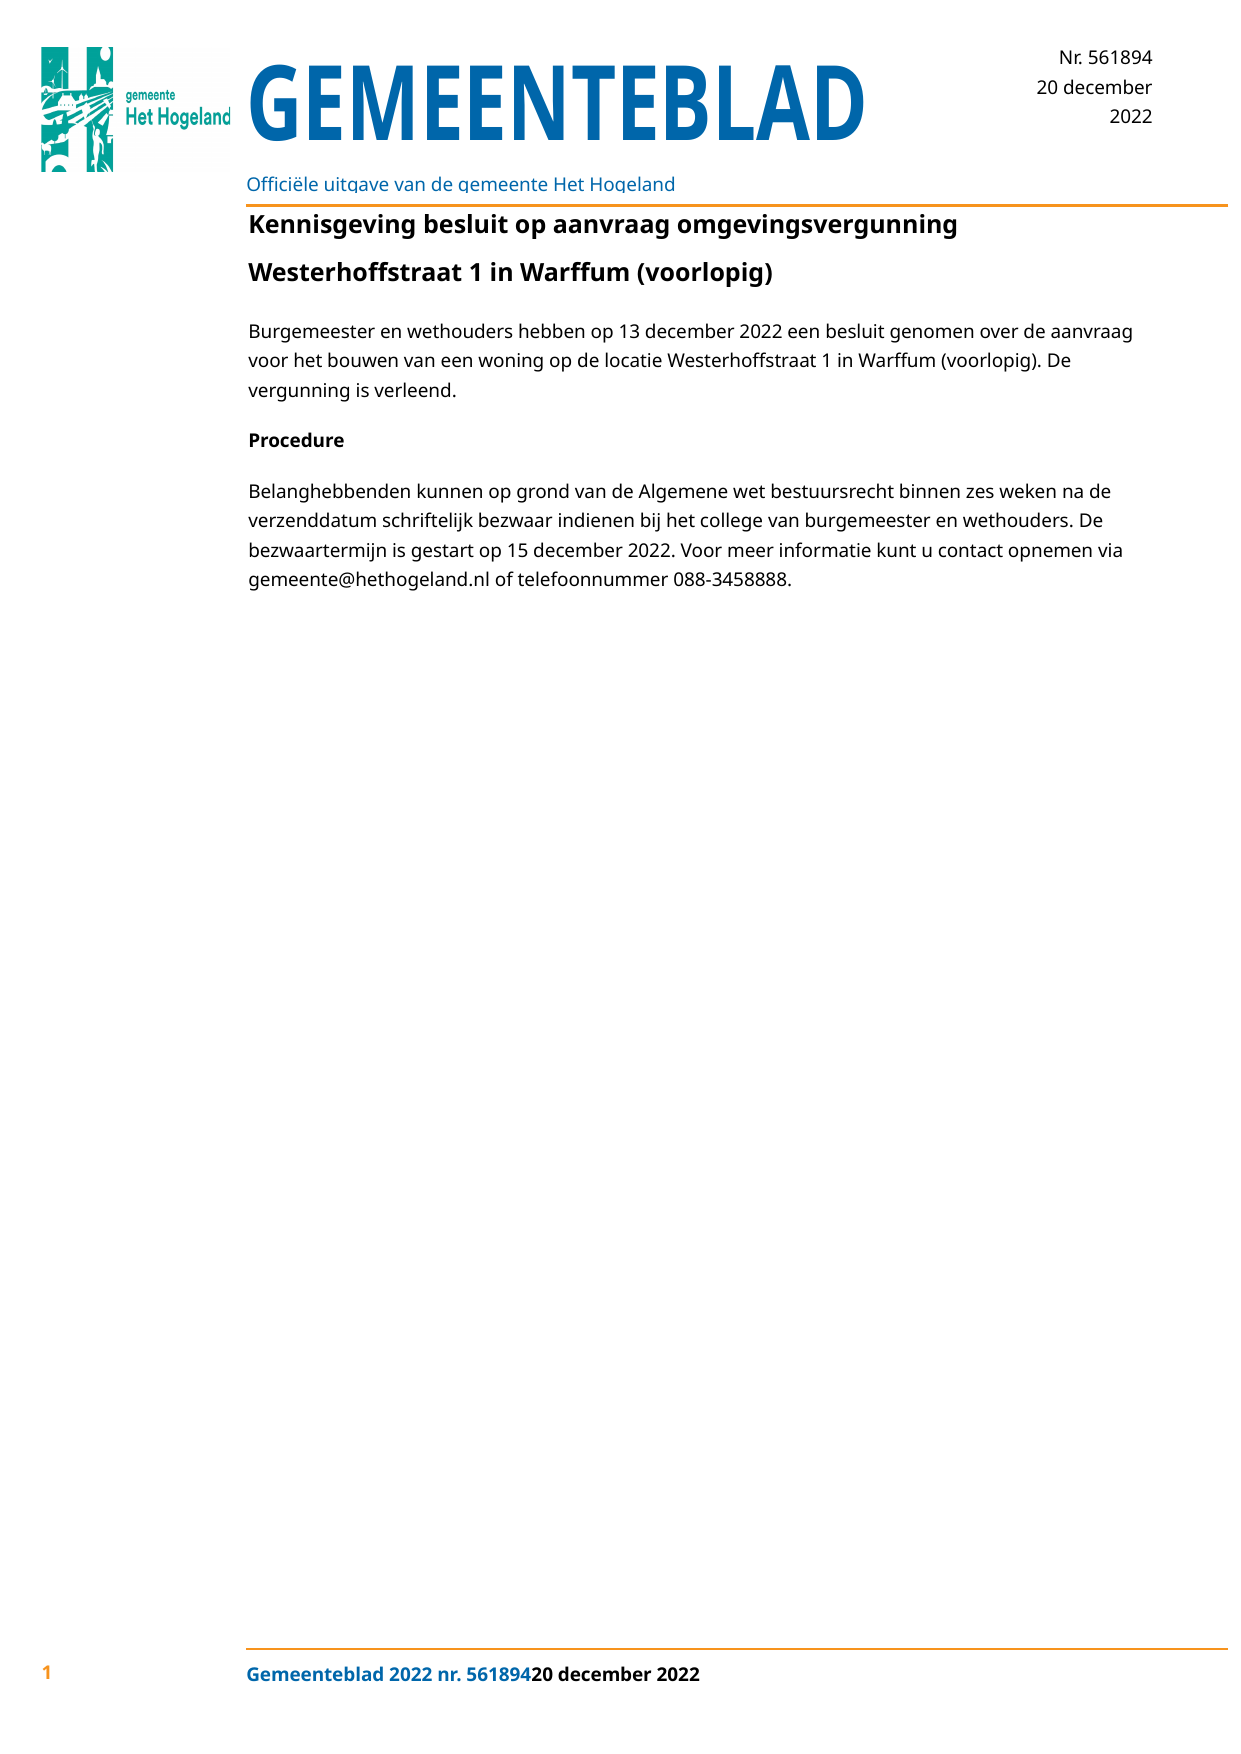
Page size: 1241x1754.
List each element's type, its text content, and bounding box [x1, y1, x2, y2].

text Burgemeester en wethouders hebben op 13 december 2022 een besluit genomen over de aanvraag voor het bouwen van een woning op de locatie Westerhoffstraat 1 in Warffum (voorlopig). De vergunning is verleend. [248, 318, 1152, 403]
text Procedure [248, 427, 1152, 453]
text Kennisgeving besluit op aanvraag omgevingsvergunning Westerhoffstraat 1 in Warffum (voorlopig) [248, 207, 1152, 288]
picture [41, 47, 231, 172]
text Belanghebbenden kunnen op grond van de Algemene wet bestuursrecht binnen zes weken na de verzenddatum schriftelijk bezwaar indienen bij het college van burgemeester en wethouders. De bezwaartermijn is gestart op 15 december 2022. Voor meer informatie kunt u contact opnemen via gemeente@hethogeland.nl of telefoonnummer 088-3458888. [248, 478, 1152, 592]
